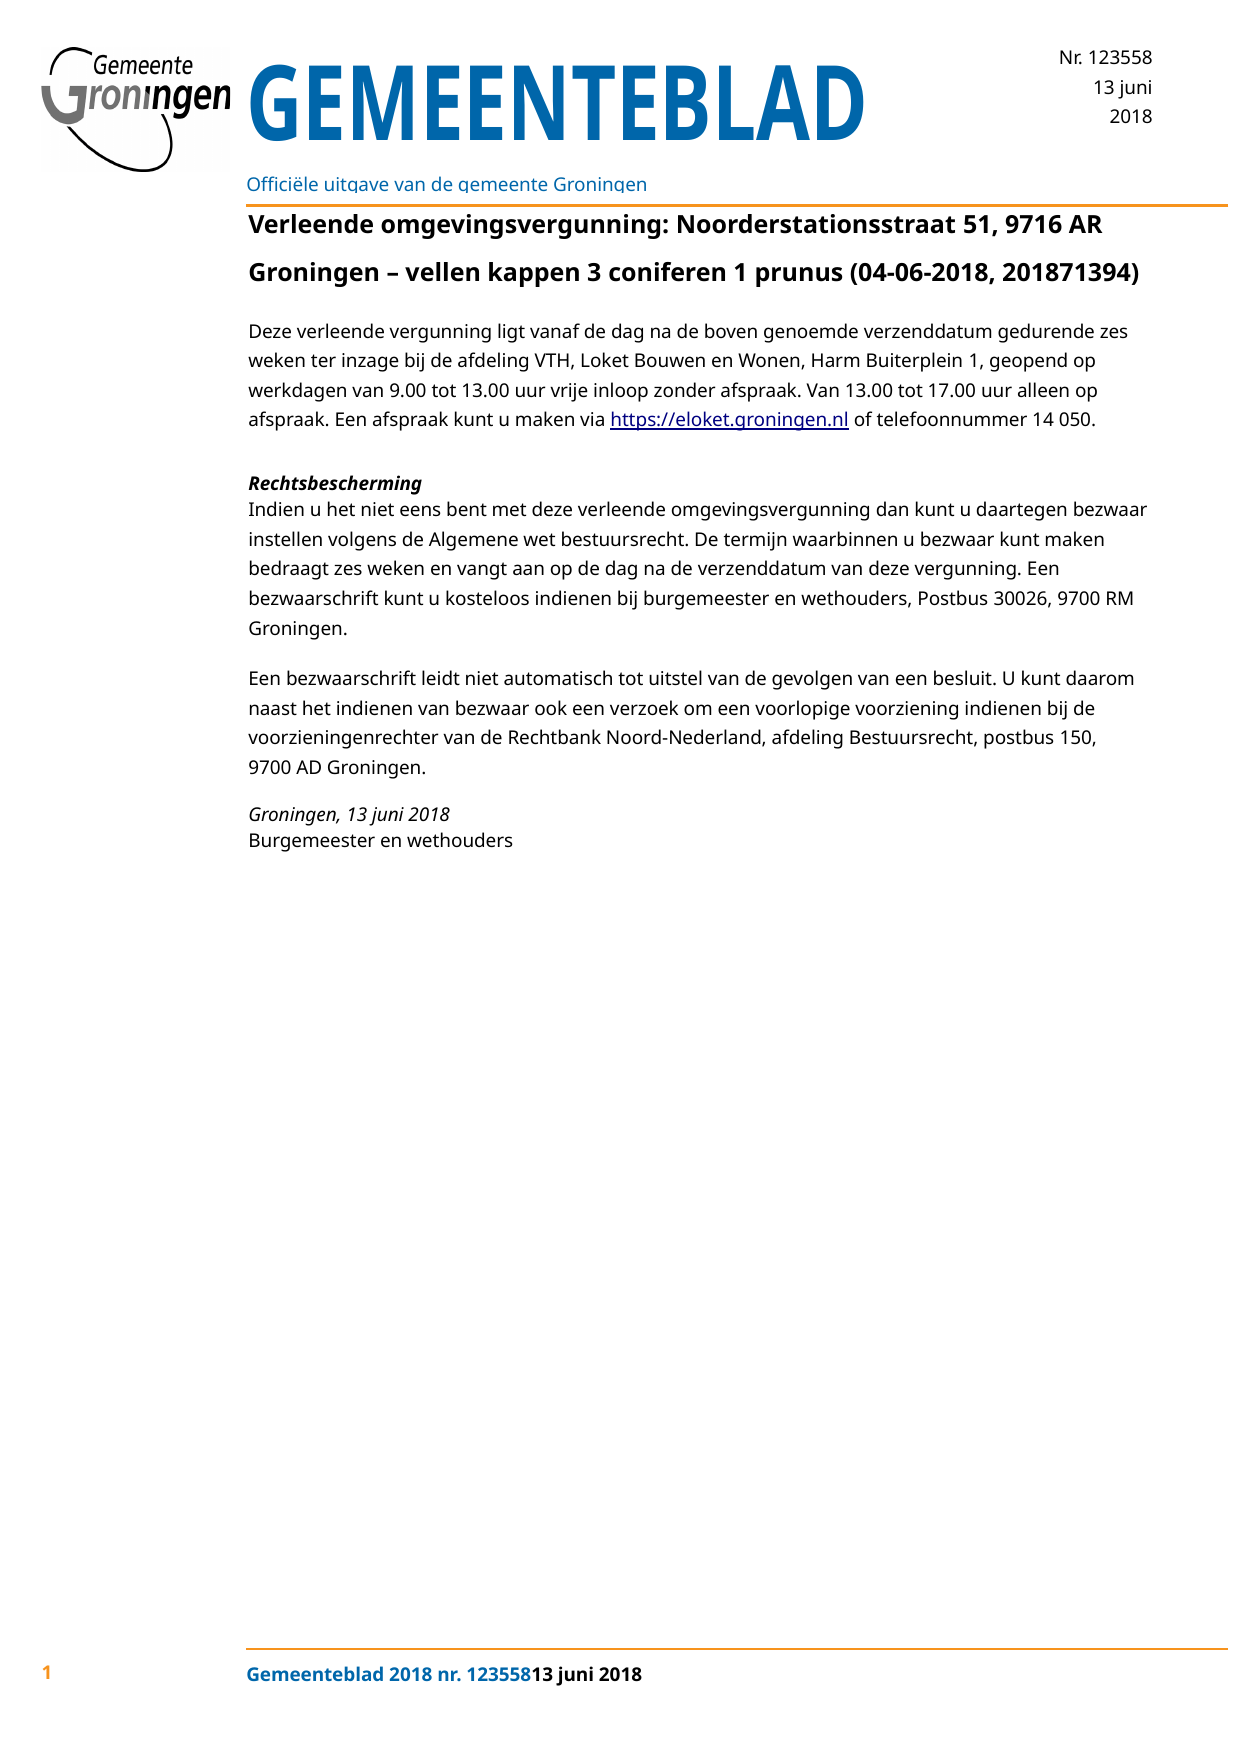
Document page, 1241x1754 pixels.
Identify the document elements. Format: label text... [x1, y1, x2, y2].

text Groningen, 13 juni 2018 [248, 802, 1152, 827]
text Rechtsbescherming [248, 471, 1152, 496]
text Indien u het niet eens bent met deze verleende omgevingsvergunning dan kunt u daartegen bezwaar instellen volgens de Algemene wet bestuursrecht. De termijn waarbinnen u bezwaar kunt maken bedraagt zes weken en vangt aan op de dag na de verzenddatum van deze vergunning. Een bezwaarschrift kunt u kosteloos indienen bij burgemeester en wethouders, Postbus 30026, 9700 RM Groningen. [248, 496, 1152, 640]
picture [41, 47, 231, 172]
text Verleende omgevingsvergunning: Noorderstationsstraat 51, 9716 AR Groningen – vellen kappen 3 coniferen 1 prunus (04-06-2018, 201871394) [248, 207, 1152, 288]
text Een bezwaarschrift leidt niet automatisch tot uitstel van de gevolgen van een besluit. U kunt daarom naast het indienen van bezwaar ook een verzoek om een voorlopige voorziening indienen bij de voorzieningenrechter van de Rechtbank Noord-Nederland, afdeling Bestuursrecht, postbus 150, 9700 AD Groningen. [248, 665, 1152, 779]
text Deze verleende vergunning ligt vanaf de dag na de boven genoemde verzenddatum gedurende zes weken ter inzage bij de afdeling VTH, Loket Bouwen en Wonen, Harm Buiterplein 1, geopend op werkdagen van 9.00 tot 13.00 uur vrije inloop zonder afspraak. Van 13.00 tot 17.00 uur alleen op afspraak. Een afspraak kunt u maken via https://eloket.groningen.nl of telefoonnummer 14 050. [248, 318, 1152, 432]
text Burgemeester en wethouders [248, 827, 1152, 853]
